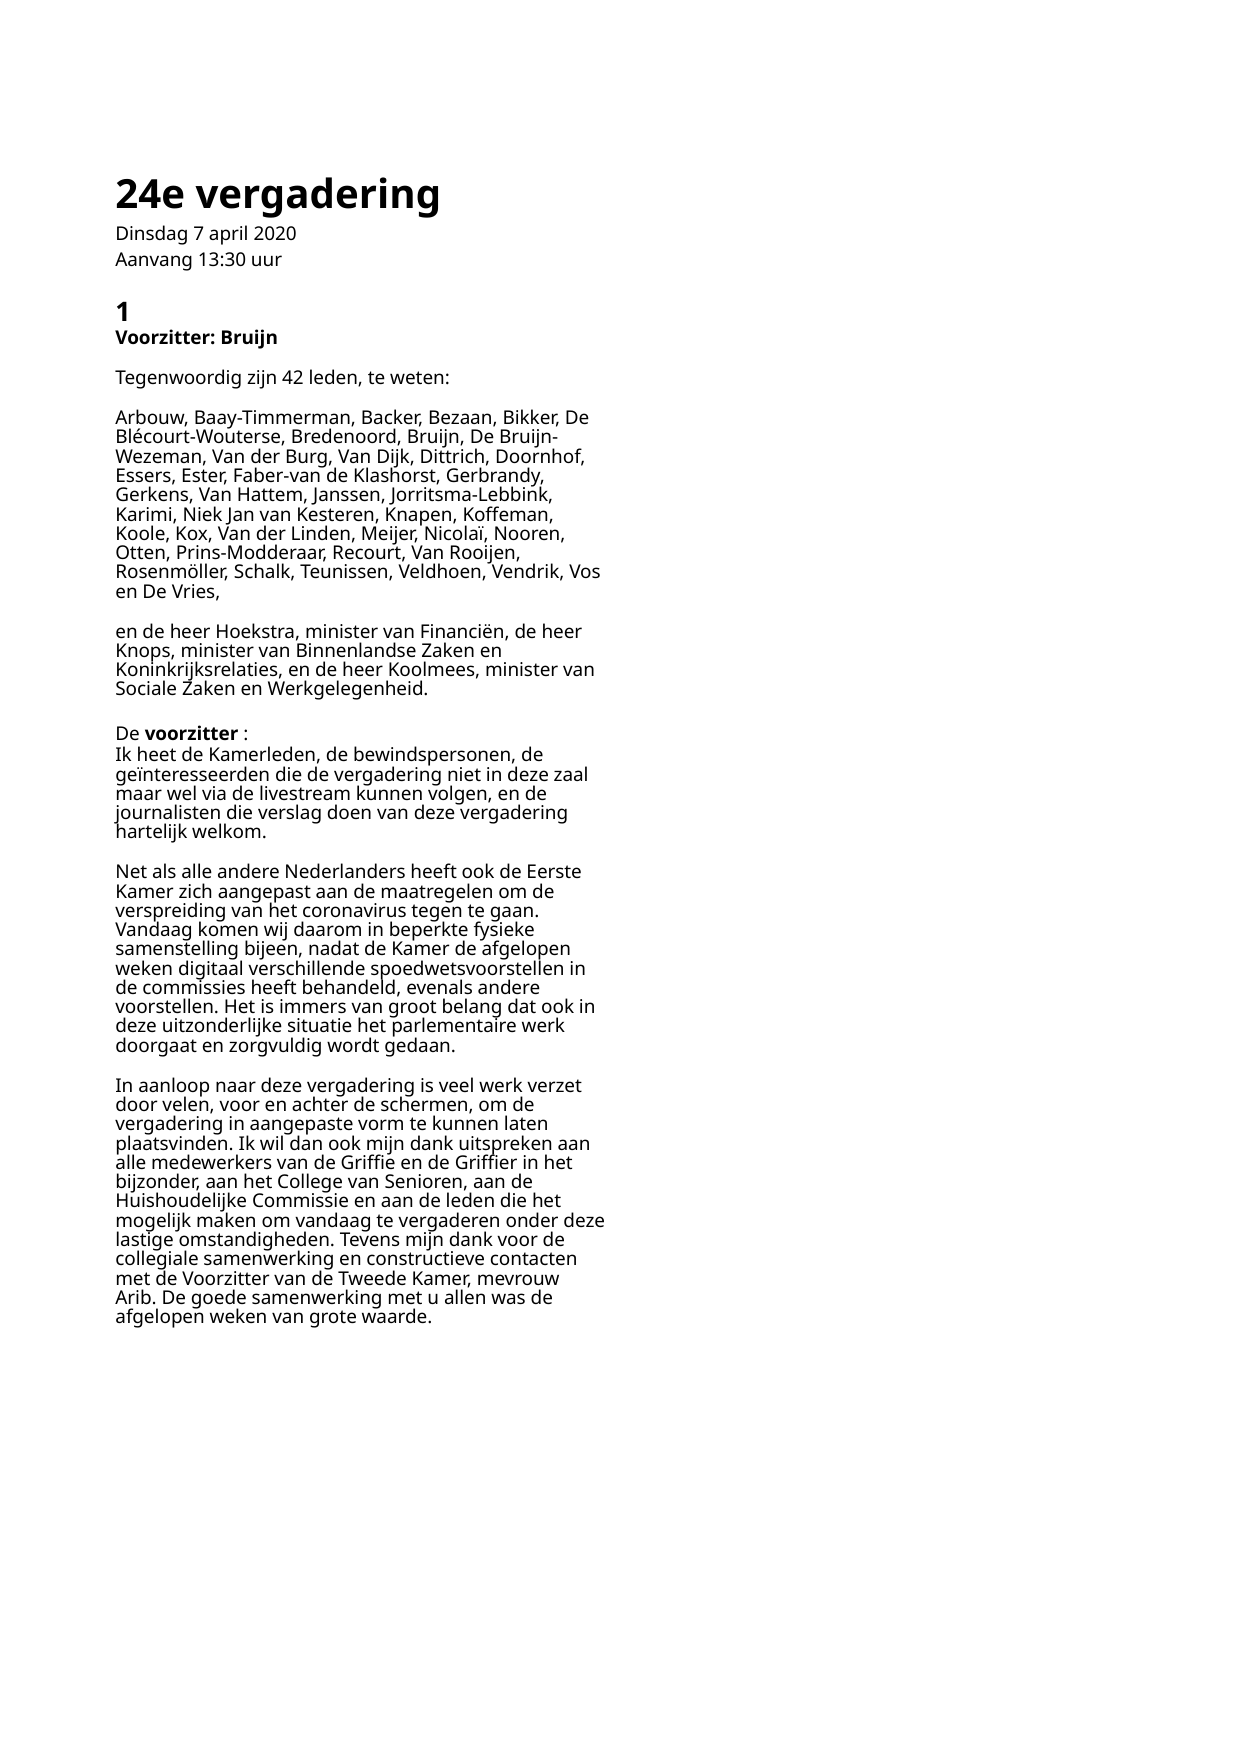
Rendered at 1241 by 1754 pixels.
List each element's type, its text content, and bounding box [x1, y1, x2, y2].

text Net als alle andere Nederlanders heeft ook de Eerste Kamer zich aangepast aan de maatregelen om de verspreiding van het coronavirus tegen te gaan. Vandaag komen wij daarom in beperkte fysieke samenstelling bijeen, nadat de Kamer de afgelopen weken digitaal verschillende spoedwetsvoorstellen in de commissies heeft behandeld, evenals andere voorstellen. Het is immers van groot belang dat ook in deze uitzonderlijke situatie het parlementaire werk doorgaat en zorgvuldig wordt gedaan. [115, 863, 605, 1056]
text 1 [115, 292, 605, 329]
text 24e vergadering [115, 165, 605, 220]
text en de heer Hoekstra, minister van Financiën, de heer Knops, minister van Binnenlandse Zaken en Koninkrijksrelaties, en de heer Koolmees, minister van Sociale Zaken en Werkgelegenheid. [115, 623, 605, 700]
text Voorzitter: Bruijn [115, 329, 605, 348]
text Aanvang 13:30 uur [115, 246, 605, 272]
text Tegenwoordig zijn 42 leden, te weten: [115, 369, 605, 388]
text De voorzitter : [115, 721, 605, 746]
text Ik heet de Kamerleden, de bewindspersonen, de geïnteresseerden die de vergadering niet in deze zaal maar wel via de livestream kunnen volgen, en de journalisten die verslag doen van deze vergadering hartelijk welkom. [115, 746, 605, 843]
text In aanloop naar deze vergadering is veel werk verzet door velen, voor en achter de schermen, om de vergadering in aangepaste vorm te kunnen laten plaatsvinden. Ik wil dan ook mijn dank uitspreken aan alle medewerkers van de Griffie en de Griffier in het bijzonder, aan het College van Senioren, aan de Huishoudelijke Commissie en aan de leden die het mogelijk maken om vandaag te vergaderen onder deze lastige omstandigheden. Tevens mijn dank voor de collegiale samenwerking en constructieve contacten met de Voorzitter van de Tweede Kamer, mevrouw Arib. De goede samenwerking met u allen was de afgelopen weken van grote waarde. [115, 1077, 605, 1327]
text Dinsdag 7 april 2020 [115, 220, 605, 246]
text Arbouw, Baay-Timmerman, Backer, Bezaan, Bikker, De Blécourt-Wouterse, Bredenoord, Bruijn, De Bruijn-Wezeman, Van der Burg, Van Dijk, Dittrich, Doornhof, Essers, Ester, Faber-van de Klashorst, Gerbrandy, Gerkens, Van Hattem, Janssen, Jorritsma-Lebbink, Karimi, Niek Jan van Kesteren, Knapen, Koffeman, Koole, Kox, Van der Linden, Meijer, Nicolaï, Nooren, Otten, Prins-Modderaar, Recourt, Van Rooijen, Rosenmöller, Schalk, Teunissen, Veldhoen, Vendrik, Vos en De Vries, [115, 409, 605, 602]
